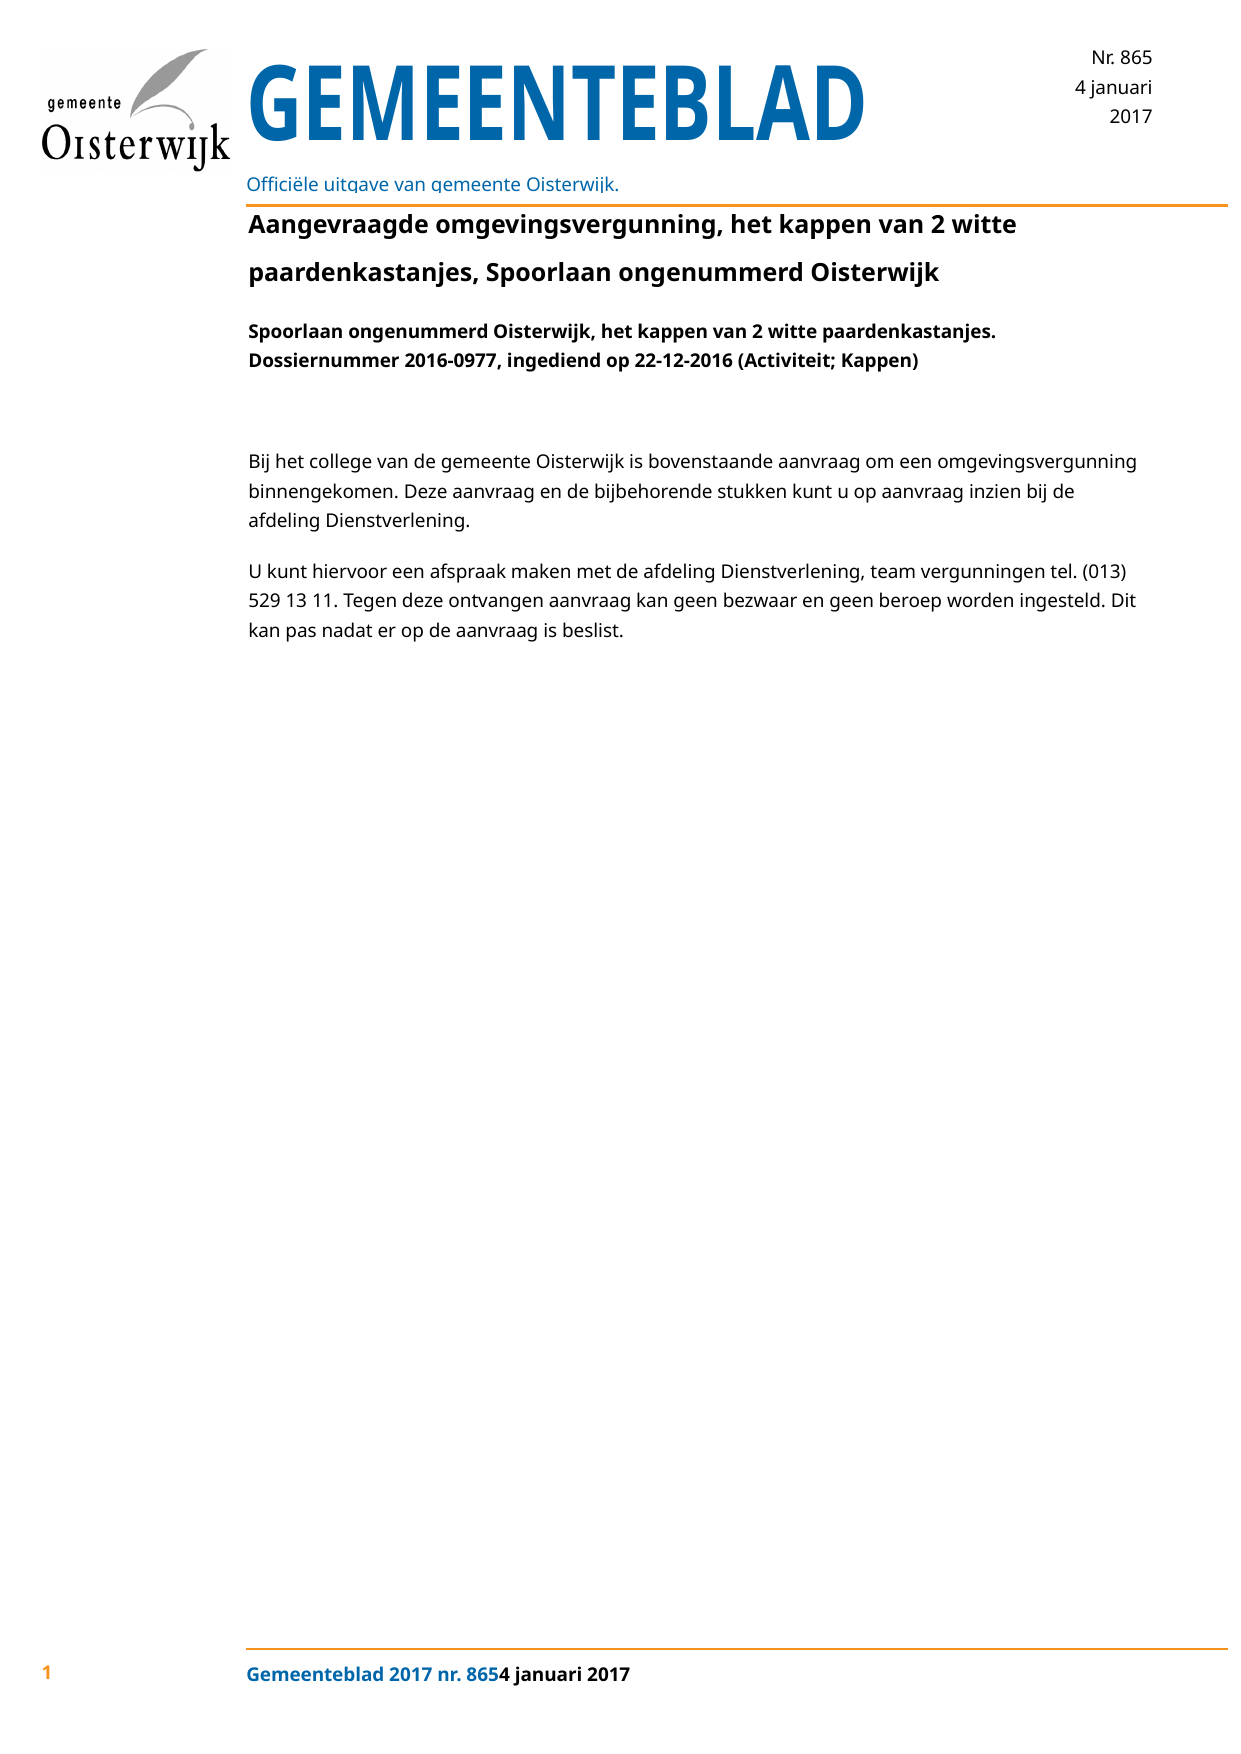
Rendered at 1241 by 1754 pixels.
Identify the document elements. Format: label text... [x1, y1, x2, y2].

text Spoorlaan ongenummerd Oisterwijk, het kappen van 2 witte paardenkastanjes. Dossiernummer 2016-0977, ingediend op 22-12-2016 (Activiteit; Kappen) [248, 318, 1152, 373]
text U kunt hiervoor een afspraak maken met de afdeling Dienstverlening, team vergunningen tel. (013) 529 13 11. Tegen deze ontvangen aanvraag kan geen bezwaar en geen beroep worden ingesteld. Dit kan pas nadat er op de aanvraag is beslist. [248, 558, 1152, 643]
text Bij het college van de gemeente Oisterwijk is bovenstaande aanvraag om een omgevingsvergunning binnengekomen. Deze aanvraag en de bijbehorende stukken kunt u op aanvraag inzien bij de afdeling Dienstverlening. [248, 448, 1152, 533]
text Aangevraagde omgevingsvergunning, het kappen van 2 witte paardenkastanjes, Spoorlaan ongenummerd Oisterwijk [248, 207, 1152, 288]
picture [41, 47, 231, 172]
